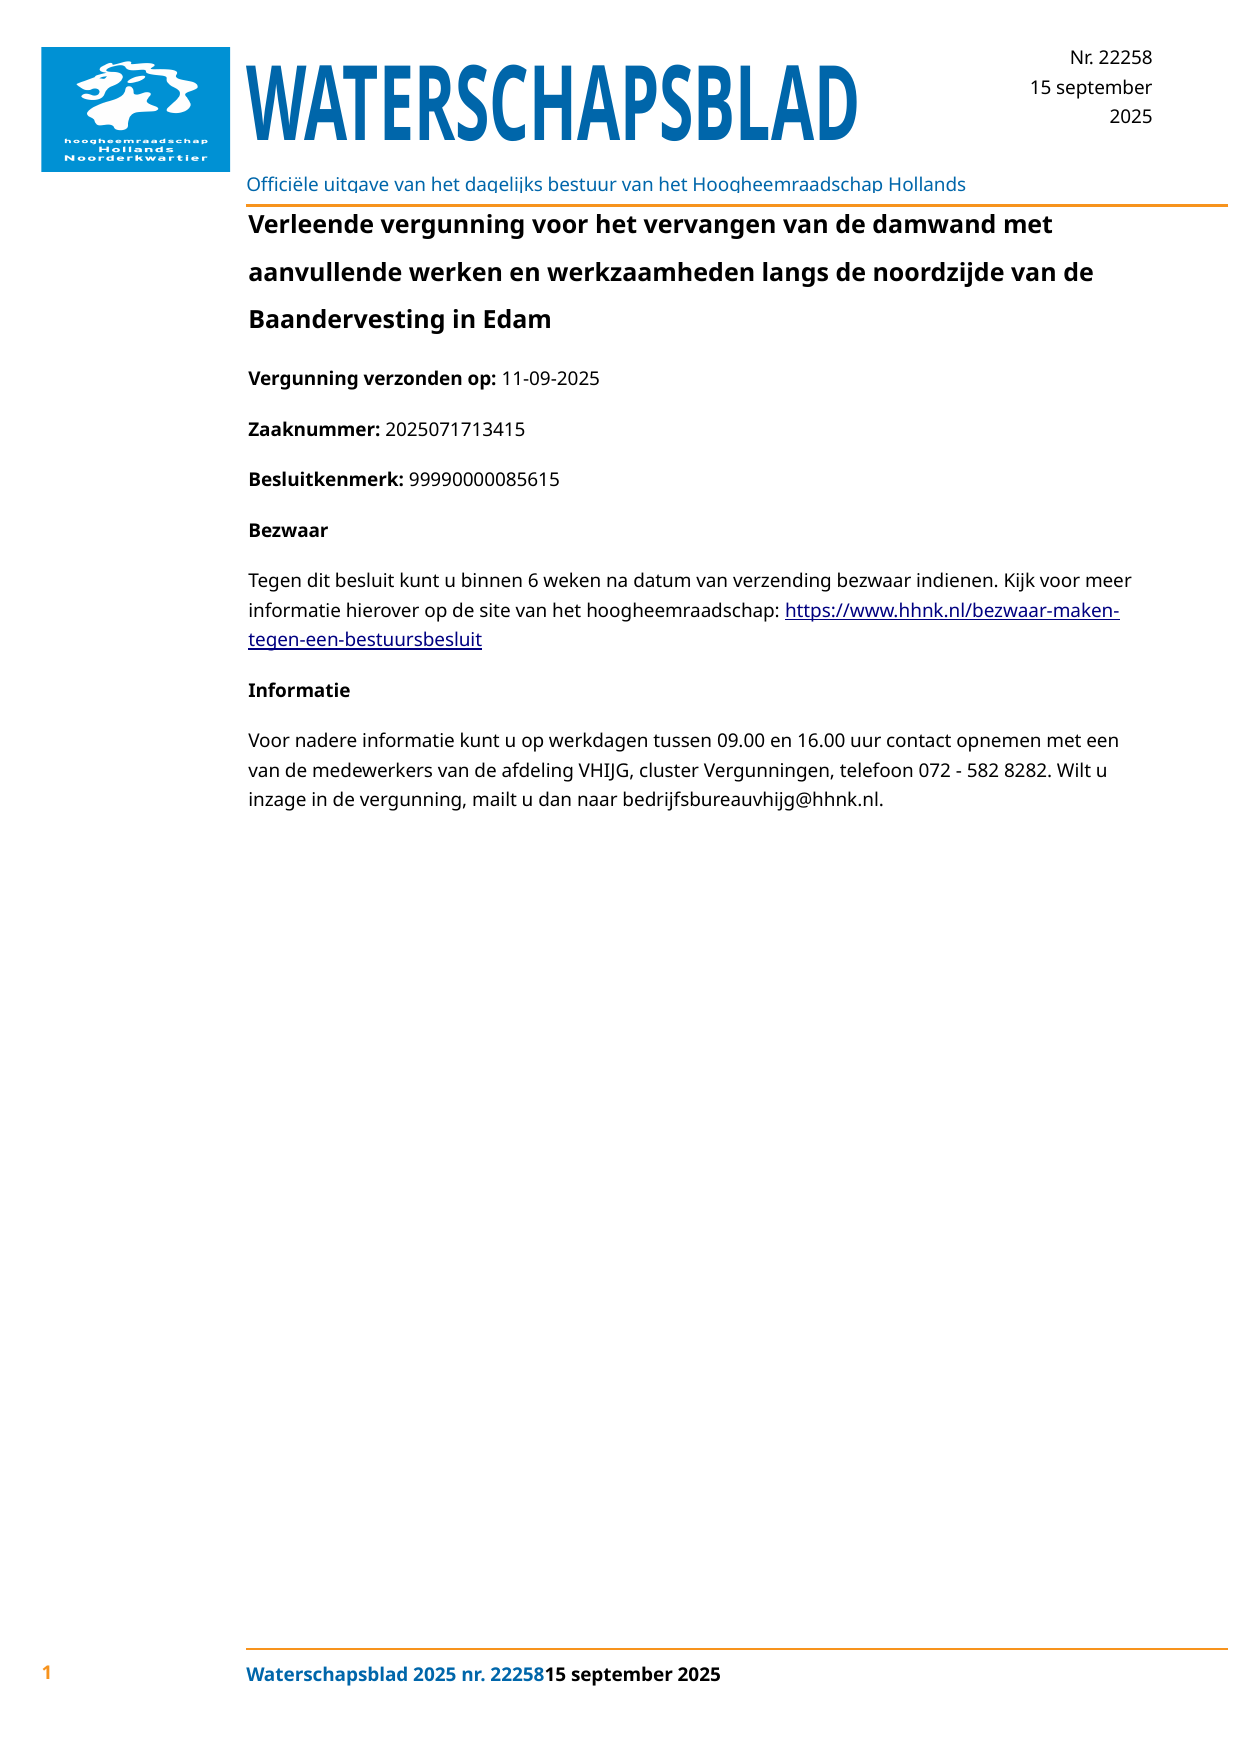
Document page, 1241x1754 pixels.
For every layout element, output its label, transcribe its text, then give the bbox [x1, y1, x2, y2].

text Verleende vergunning voor het vervangen van de damwand met aanvullende werken en werkzaamheden langs de noordzijde van de Baandervesting in Edam [248, 207, 1152, 336]
text Voor nadere informatie kunt u op werkdagen tussen 09.00 en 16.00 uur contact opnemen met een van de medewerkers van de afdeling VHIJG, cluster Vergunningen, telefoon 072 - 582 8282. Wilt u inzage in de vergunning, mailt u dan naar bedrijfsbureauvhijg@hhnk.nl. [248, 727, 1152, 812]
text Bezwaar [248, 517, 1152, 542]
picture [78, 64, 122, 99]
picture [118, 62, 197, 112]
text Informatie [248, 677, 1152, 702]
picture [88, 87, 157, 130]
text Zaaknummer: 2025071713415 [248, 416, 1152, 442]
text Vergunning verzonden op: 11-09-2025 [248, 366, 1152, 391]
text Besluitkenmerk: 99990000085615 [248, 466, 1152, 492]
text Tegen dit besluit kunt u binnen 6 weken na datum van verzending bezwaar indienen. Kijk voor meer informatie hierover op de site van het hoogheemraadschap: https://www.hhnk.nl/bezwaar-maken-tegen-een-bestuursbesluit [248, 567, 1152, 652]
picture [129, 76, 144, 82]
